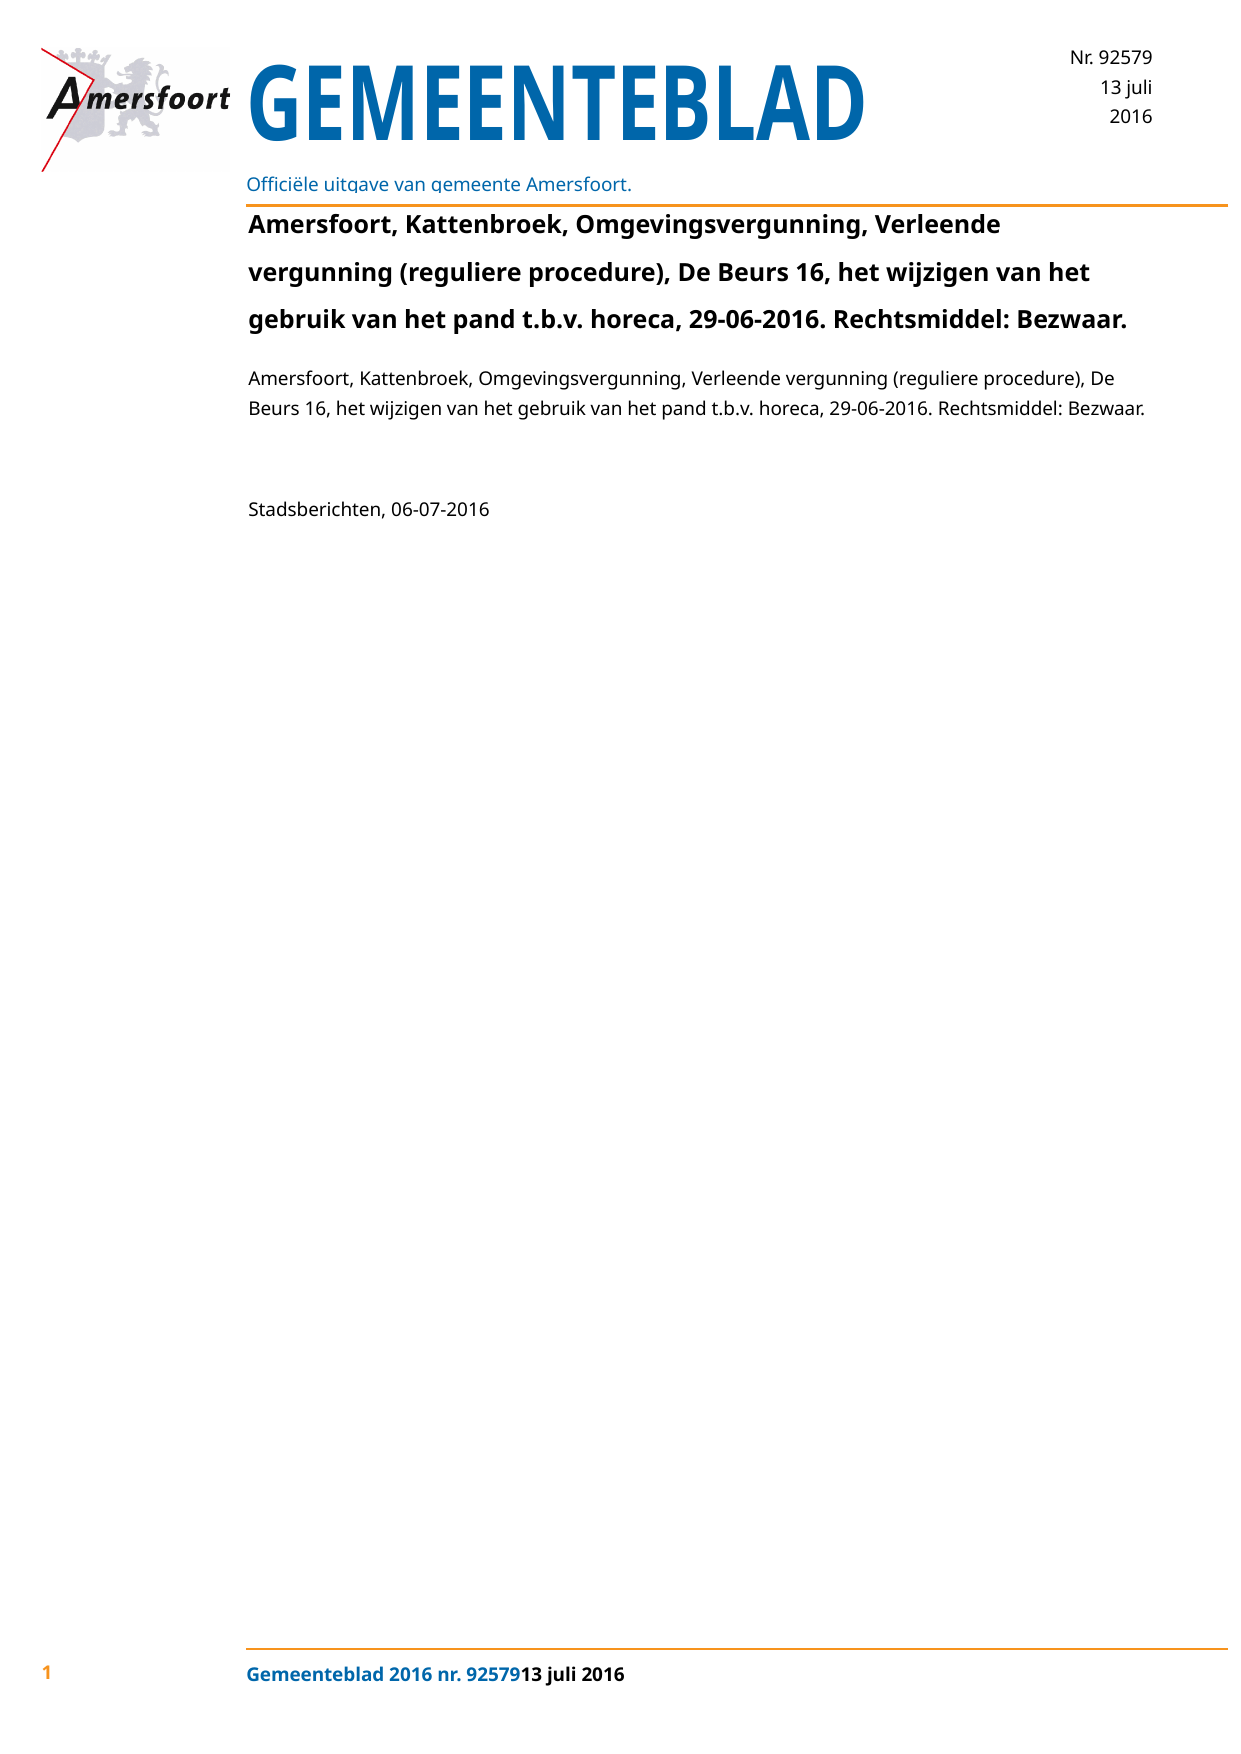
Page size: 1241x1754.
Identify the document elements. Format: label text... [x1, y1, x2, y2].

picture [41, 47, 231, 172]
text Amersfoort, Kattenbroek, Omgevingsvergunning, Verleende vergunning (reguliere procedure), De Beurs 16, het wijzigen van het gebruik van het pand t.b.v. horeca, 29-06-2016. Rechtsmiddel: Bezwaar. [248, 207, 1152, 336]
text Amersfoort, Kattenbroek, Omgevingsvergunning, Verleende vergunning (reguliere procedure), De Beurs 16, het wijzigen van het gebruik van het pand t.b.v. horeca, 29-06-2016. Rechtsmiddel: Bezwaar. [248, 366, 1152, 421]
text Stadsberichten, 06-07-2016 [248, 496, 1152, 522]
